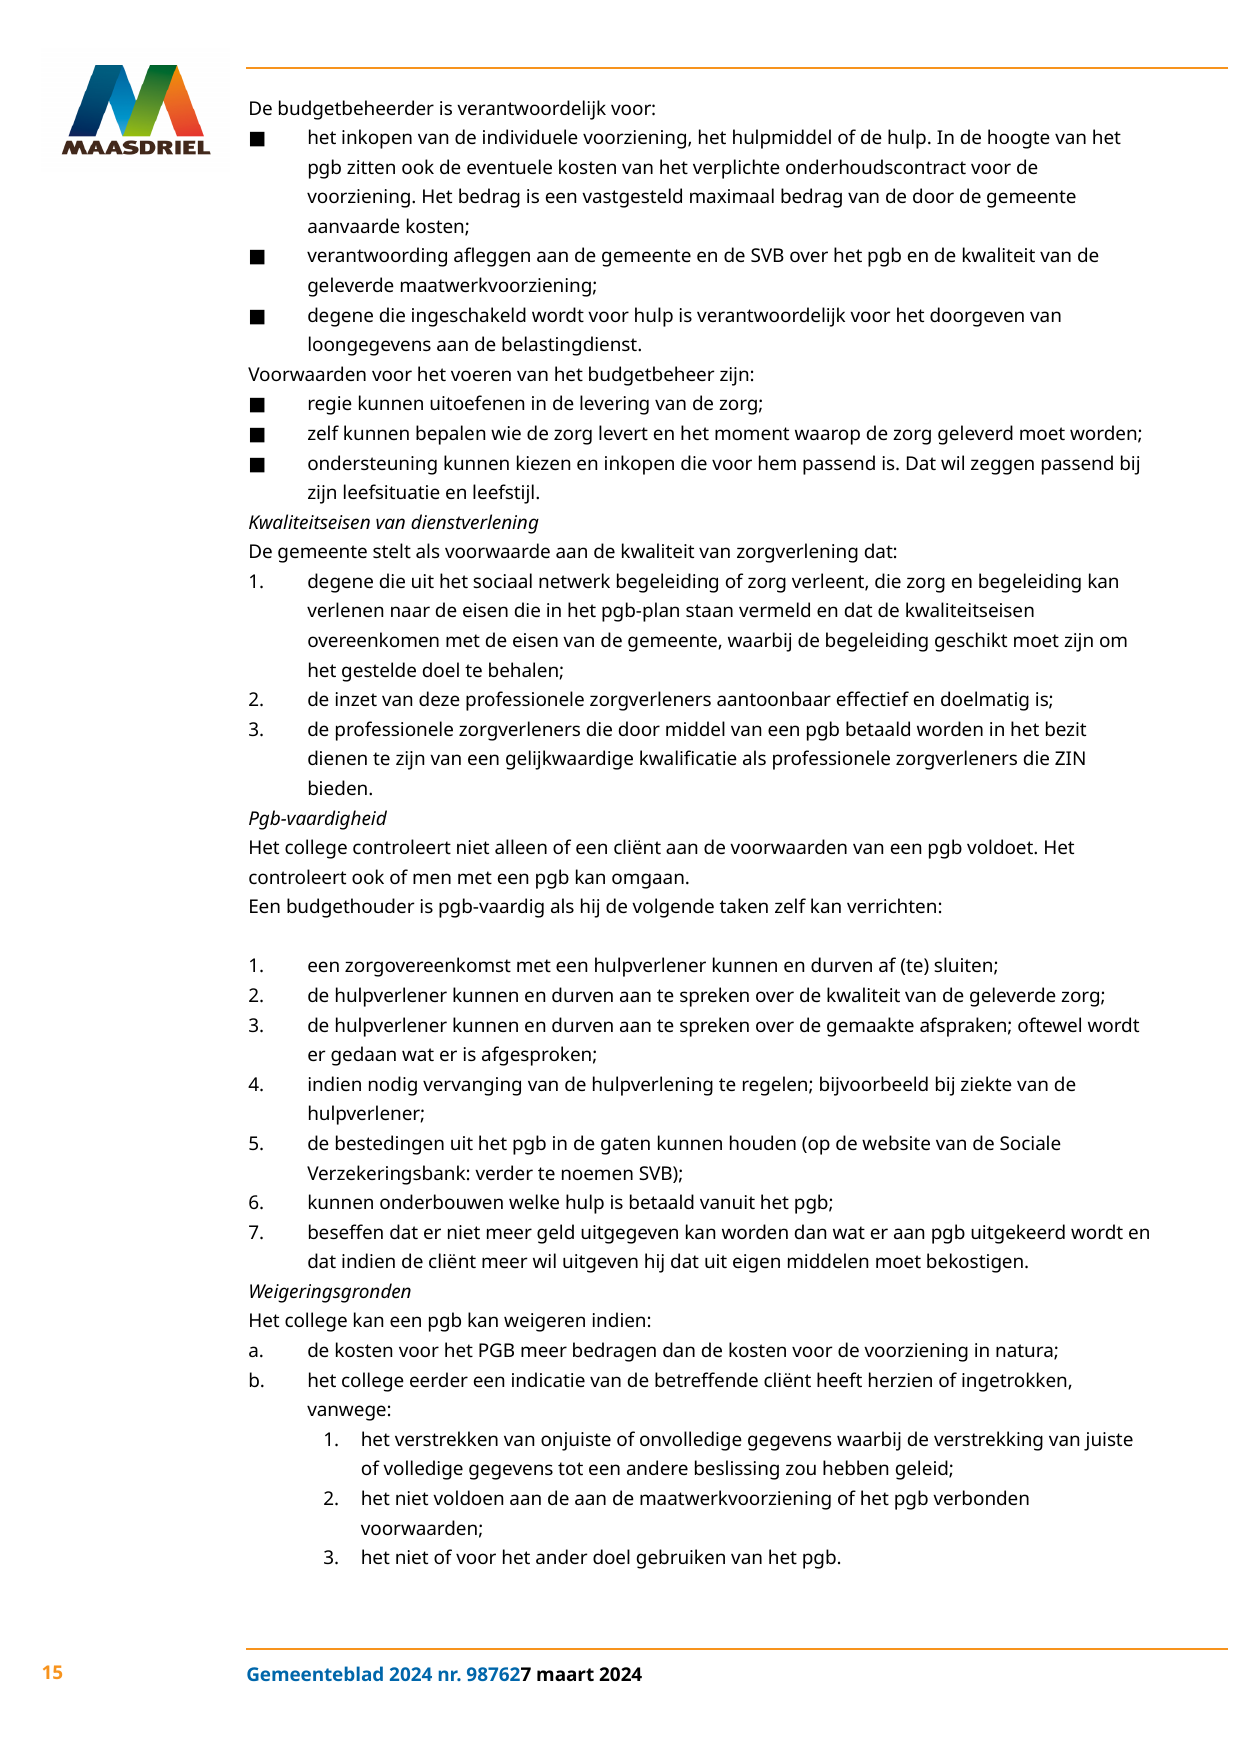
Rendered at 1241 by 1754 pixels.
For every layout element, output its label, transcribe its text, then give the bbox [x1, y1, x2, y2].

list het niet of voor het ander doel gebruiken van het pgb. [323, 1544, 1152, 1570]
text Voorwaarden voor het voeren van het budgetbeheer zijn: [248, 361, 1152, 387]
list de bestedingen uit het pgb in de gaten kunnen houden (op de website van de Sociale Verzekeringsbank: verder te noemen SVB); [248, 1130, 1152, 1186]
list zelf kunnen bepalen wie de zorg levert en het moment waarop de zorg geleverd moet worden; [248, 420, 1152, 446]
text Een budgethouder is pgb-vaardig als hij de volgende taken zelf kan verrichten: [248, 893, 1152, 919]
picture [41, 47, 231, 172]
list het verstrekken van onjuiste of onvolledige gegevens waarbij de verstrekking van juiste of volledige gegevens tot een andere beslissing zou hebben geleid; [323, 1426, 1152, 1481]
list het inkopen van de individuele voorziening, het hulpmiddel of de hulp. In de hoogte van het pgb zitten ook de eventuele kosten van het verplichte onderhoudscontract voor de voorziening. Het bedrag is een vastgesteld maximaal bedrag van de door de gemeente aanvaarde kosten; [248, 124, 1152, 239]
list beseffen dat er niet meer geld uitgegeven kan worden dan wat er aan pgb uitgekeerd wordt en dat indien de cliënt meer wil uitgeven hij dat uit eigen middelen moet bekostigen. [248, 1219, 1152, 1274]
text Pgb-vaardigheid [248, 805, 1152, 831]
list degene die uit het sociaal netwerk begeleiding of zorg verleent, die zorg en begeleiding kan verlenen naar de eisen die in het pgb-plan staan vermeld en dat de kwaliteitseisen overeenkomen met de eisen van de gemeente, waarbij de begeleiding geschikt moet zijn om het gestelde doel te behalen; [248, 568, 1152, 683]
text Het college controleert niet alleen of een cliënt aan de voorwaarden van een pgb voldoet. Het controleert ook of men met een pgb kan omgaan. [248, 834, 1152, 890]
list regie kunnen uitoefenen in de levering van de zorg; [248, 391, 1152, 416]
list het college eerder een indicatie van de betreffende cliënt heeft herzien of ingetrokken, vanwege: [248, 1367, 1152, 1422]
list de hulpverlener kunnen en durven aan te spreken over de kwaliteit van de geleverde zorg; [248, 982, 1152, 1008]
list de professionele zorgverleners die door middel van een pgb betaald worden in het bezit dienen te zijn van een gelijkwaardige kwalificatie als professionele zorgverleners die ZIN bieden. [248, 716, 1152, 801]
text Weigeringsgronden [248, 1278, 1152, 1304]
list een zorgovereenkomst met een hulpverlener kunnen en durven af (te) sluiten; [248, 953, 1152, 978]
list indien nodig vervanging van de hulpverlening te regelen; bijvoorbeeld bij ziekte van de hulpverlener; [248, 1071, 1152, 1126]
text De budgetbeheerder is verantwoordelijk voor: [248, 95, 1152, 121]
list degene die ingeschakeld wordt voor hulp is verantwoordelijk voor het doorgeven van loongegevens aan de belastingdienst. [248, 302, 1152, 357]
list de hulpverlener kunnen en durven aan te spreken over de gemaakte afspraken; oftewel wordt er gedaan wat er is afgesproken; [248, 1012, 1152, 1067]
list de inzet van deze professionele zorgverleners aantoonbaar effectief en doelmatig is; [248, 686, 1152, 712]
list verantwoording afleggen aan de gemeente en de SVB over het pgb en de kwaliteit van de geleverde maatwerkvoorziening; [248, 243, 1152, 298]
text Het college kan een pgb kan weigeren indien: [248, 1308, 1152, 1333]
list ondersteuning kunnen kiezen en inkopen die voor hem passend is. Dat wil zeggen passend bij zijn leefsituatie en leefstijl. [248, 450, 1152, 505]
list de kosten voor het PGB meer bedragen dan de kosten voor de voorziening in natura; [248, 1337, 1152, 1363]
list het niet voldoen aan de aan de maatwerkvoorziening of het pgb verbonden voorwaarden; [323, 1485, 1152, 1541]
list kunnen onderbouwen welke hulp is betaald vanuit het pgb; [248, 1189, 1152, 1215]
text De gemeente stelt als voorwaarde aan de kwaliteit van zorgverlening dat: [248, 538, 1152, 564]
text Kwaliteitseisen van dienstverlening [248, 509, 1152, 535]
